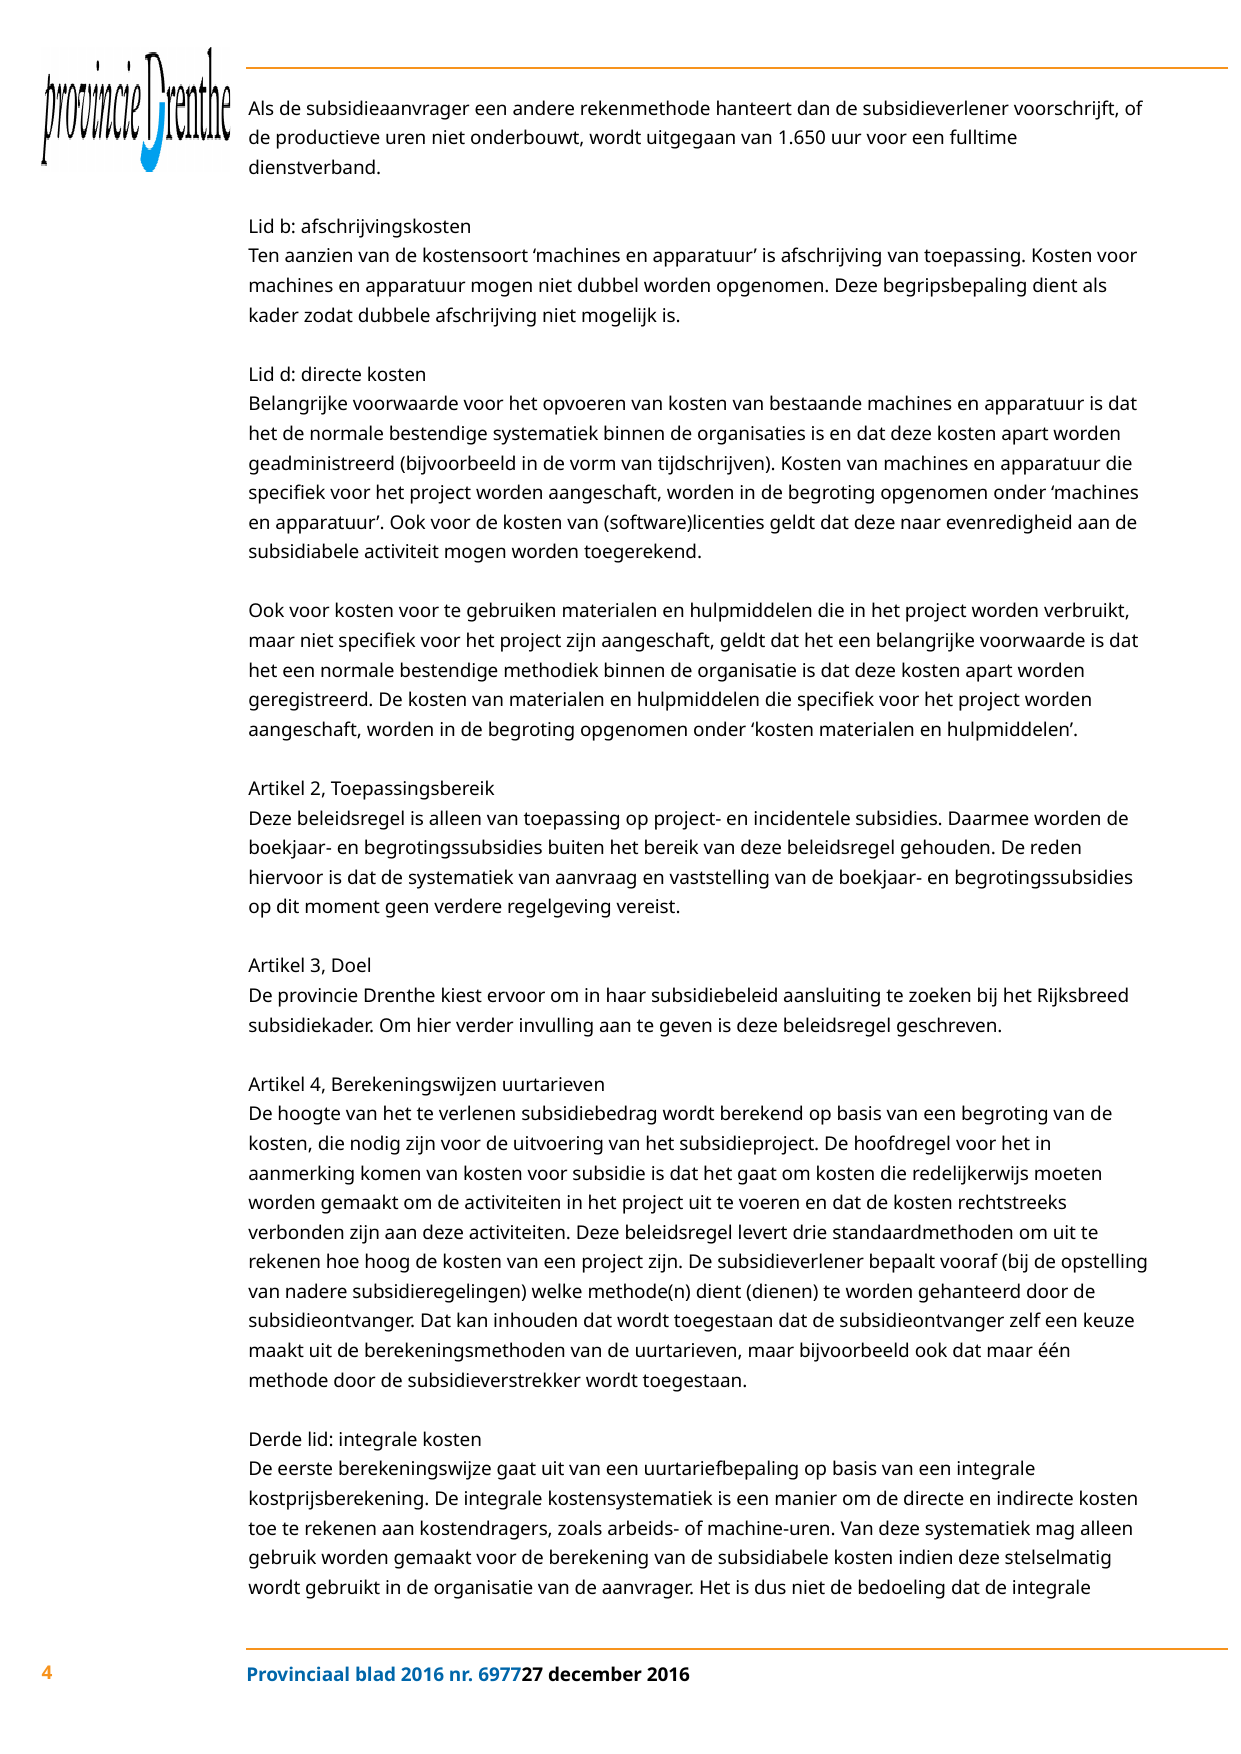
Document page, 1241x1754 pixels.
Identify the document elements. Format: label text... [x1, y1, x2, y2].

text Ook voor kosten voor te gebruiken materialen en hulpmiddelen die in het project worden verbruikt, maar niet specifiek voor het project zijn aangeschaft, geldt dat het een belangrijke voorwaarde is dat het een normale bestendige methodiek binnen de organisatie is dat deze kosten apart worden geregistreerd. De kosten van materialen en hulpmiddelen die specifiek voor het project worden aangeschaft, worden in de begroting opgenomen onder ‘kosten materialen en hulpmiddelen’. [248, 598, 1152, 742]
text Als de subsidieaanvrager een andere rekenmethode hanteert dan de subsidieverlener voorschrijft, of de productieve uren niet onderbouwt, wordt uitgegaan van 1.650 uur voor een fulltime dienstverband. [248, 95, 1152, 180]
text De hoogte van het te verlenen subsidiebedrag wordt berekend op basis van een begroting van de kosten, die nodig zijn voor de uitvoering van het subsidieproject. De hoofdregel voor het in aanmerking komen van kosten voor subsidie is dat het gaat om kosten die redelijkerwijs moeten worden gemaakt om de activiteiten in het project uit te voeren en dat de kosten rechtstreeks verbonden zijn aan deze activiteiten. Deze beleidsregel levert drie standaardmethoden om uit te rekenen hoe hoog de kosten van een project zijn. De subsidieverlener bepaalt vooraf (bij de opstelling van nadere subsidieregelingen) welke methode(n) dient (dienen) te worden gehanteerd door de subsidieontvanger. Dat kan inhouden dat wordt toegestaan dat de subsidieontvanger zelf een keuze maakt uit de berekeningsmethoden van de uurtarieven, maar bijvoorbeeld ook dat maar één methode door de subsidieverstrekker wordt toegestaan. [248, 1101, 1152, 1393]
text De provincie Drenthe kiest ervoor om in haar subsidiebeleid aansluiting te zoeken bij het Rijksbreed subsidiekader. Om hier verder invulling aan te geven is deze beleidsregel geschreven. [248, 982, 1152, 1038]
text Derde lid: integrale kosten [248, 1426, 1152, 1452]
text Ten aanzien van de kostensoort ‘machines en apparatuur’ is afschrijving van toepassing. Kosten voor machines en apparatuur mogen niet dubbel worden opgenomen. Deze begripsbepaling dient als kader zodat dubbele afschrijving niet mogelijk is. [248, 243, 1152, 328]
text Lid b: afschrijvingskosten [248, 213, 1152, 239]
text De eerste berekeningswijze gaat uit van een uurtariefbepaling op basis van een integrale kostprijsberekening. De integrale kostensystematiek is een manier om de directe en indirecte kosten toe te rekenen aan kostendragers, zoals arbeids- of machine-uren. Van deze systematiek mag alleen gebruik worden gemaakt voor de berekening van de subsidiabele kosten indien deze stelselmatig wordt gebruikt in de organisatie van de aanvrager. Het is dus niet de bedoeling dat de integrale [248, 1456, 1152, 1600]
text Artikel 3, Doel [248, 953, 1152, 978]
text Artikel 2, Toepassingsbereik [248, 775, 1152, 801]
text Deze beleidsregel is alleen van toepassing op project- en incidentele subsidies. Daarmee worden de boekjaar- en begrotingssubsidies buiten het bereik van deze beleidsregel gehouden. De reden hiervoor is dat de systematiek van aanvraag en vaststelling van de boekjaar- en begrotingssubsidies op dit moment geen verdere regelgeving vereist. [248, 805, 1152, 919]
picture [41, 47, 231, 172]
text Belangrijke voorwaarde voor het opvoeren van kosten van bestaande machines en apparatuur is dat het de normale bestendige systematiek binnen de organisaties is en dat deze kosten apart worden geadministreerd (bijvoorbeeld in de vorm van tijdschrijven). Kosten van machines en apparatuur die specifiek voor het project worden aangeschaft, worden in de begroting opgenomen onder ‘machines en apparatuur’. Ook voor de kosten van (software)licenties geldt dat deze naar evenredigheid aan de subsidiabele activiteit mogen worden toegerekend. [248, 391, 1152, 564]
text Artikel 4, Berekeningswijzen uurtarieven [248, 1071, 1152, 1097]
text Lid d: directe kosten [248, 361, 1152, 387]
